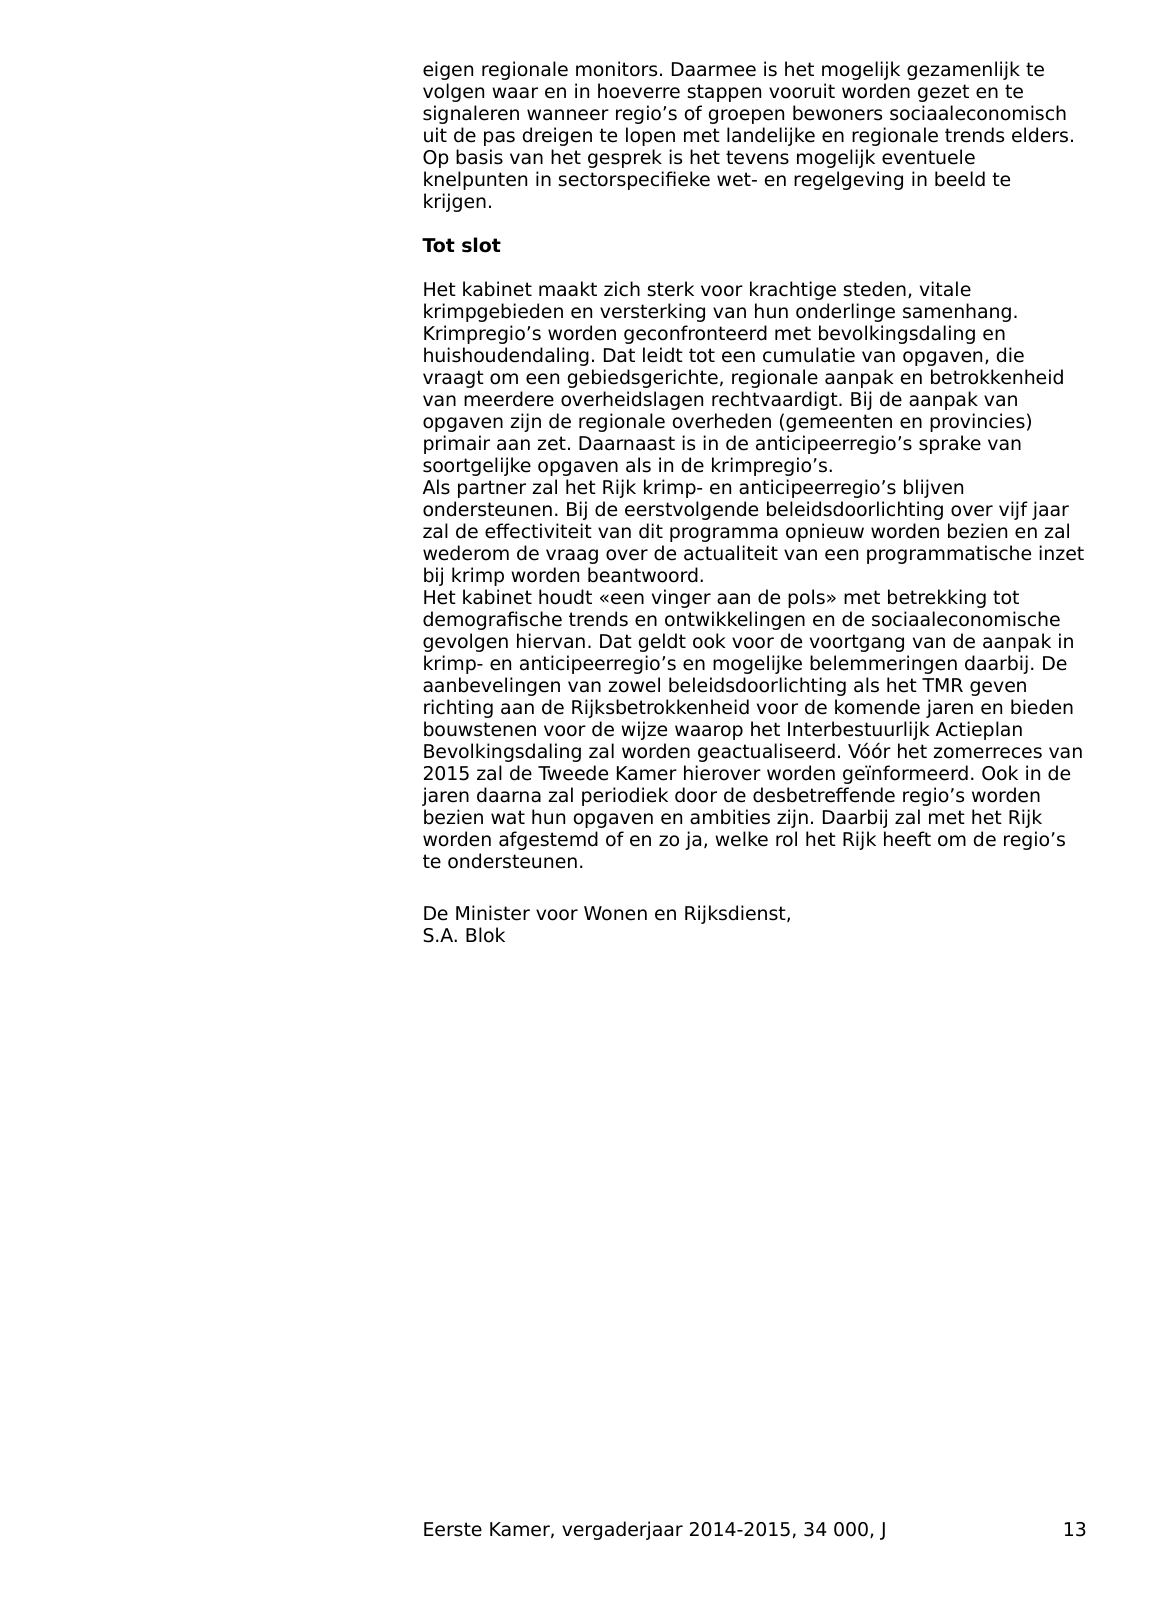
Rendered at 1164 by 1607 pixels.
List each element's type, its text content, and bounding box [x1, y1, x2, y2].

text eigen regionale monitors. Daarmee is het mogelijk gezamenlijk te volgen waar en in hoeverre stappen vooruit worden gezet en te signaleren wanneer regio’s of groepen bewoners sociaaleconomisch uit de pas dreigen te lopen met landelijke en regionale trends elders. Op basis van het gesprek is het tevens mogelijk eventuele knelpunten in sectorspecifieke wet- en regelgeving in beeld te krijgen. [422, 59, 1087, 213]
text De Minister voor Wonen en Rijksdienst, S.A. Blok [422, 903, 1087, 947]
subtitle Tot slot [422, 235, 1087, 257]
text Het kabinet maakt zich sterk voor krachtige steden, vitale krimpgebieden en versterking van hun onderlinge samenhang. Krimpregio’s worden geconfronteerd met bevolkingsdaling en huishoudendaling. Dat leidt tot een cumulatie van opgaven, die vraagt om een gebiedsgerichte, regionale aanpak en betrokkenheid van meerdere overheidslagen rechtvaardigt. Bij de aanpak van opgaven zijn de regionale overheden (gemeenten en provincies) primair aan zet. Daarnaast is in de anticipeerregio’s sprake van soortgelijke opgaven als in de krimpregio’s. [422, 279, 1087, 477]
text Als partner zal het Rijk krimp- en anticipeerregio’s blijven ondersteunen. Bij de eerstvolgende beleidsdoorlichting over vijf jaar zal de effectiviteit van dit programma opnieuw worden bezien en zal wederom de vraag over de actualiteit van een programmatische inzet bij krimp worden beantwoord. [422, 477, 1087, 587]
text Het kabinet houdt «een vinger aan de pols» met betrekking tot demografische trends en ontwikkelingen en de sociaaleconomische gevolgen hiervan. Dat geldt ook voor de voortgang van de aanpak in krimp- en anticipeerregio’s en mogelijke belemmeringen daarbij. De aanbevelingen van zowel beleidsdoorlichting als het TMR geven richting aan de Rijksbetrokkenheid voor de komende jaren en bieden bouwstenen voor de wijze waarop het Interbestuurlijk Actieplan Bevolkingsdaling zal worden geactualiseerd. Vóór het zomerreces van 2015 zal de Tweede Kamer hierover worden geïnformeerd. Ook in de jaren daarna zal periodiek door de desbetreffende regio’s worden bezien wat hun opgaven en ambities zijn. Daarbij zal met het Rijk worden afgestemd of en zo ja, welke rol het Rijk heeft om de regio’s te ondersteunen. [422, 587, 1087, 873]
